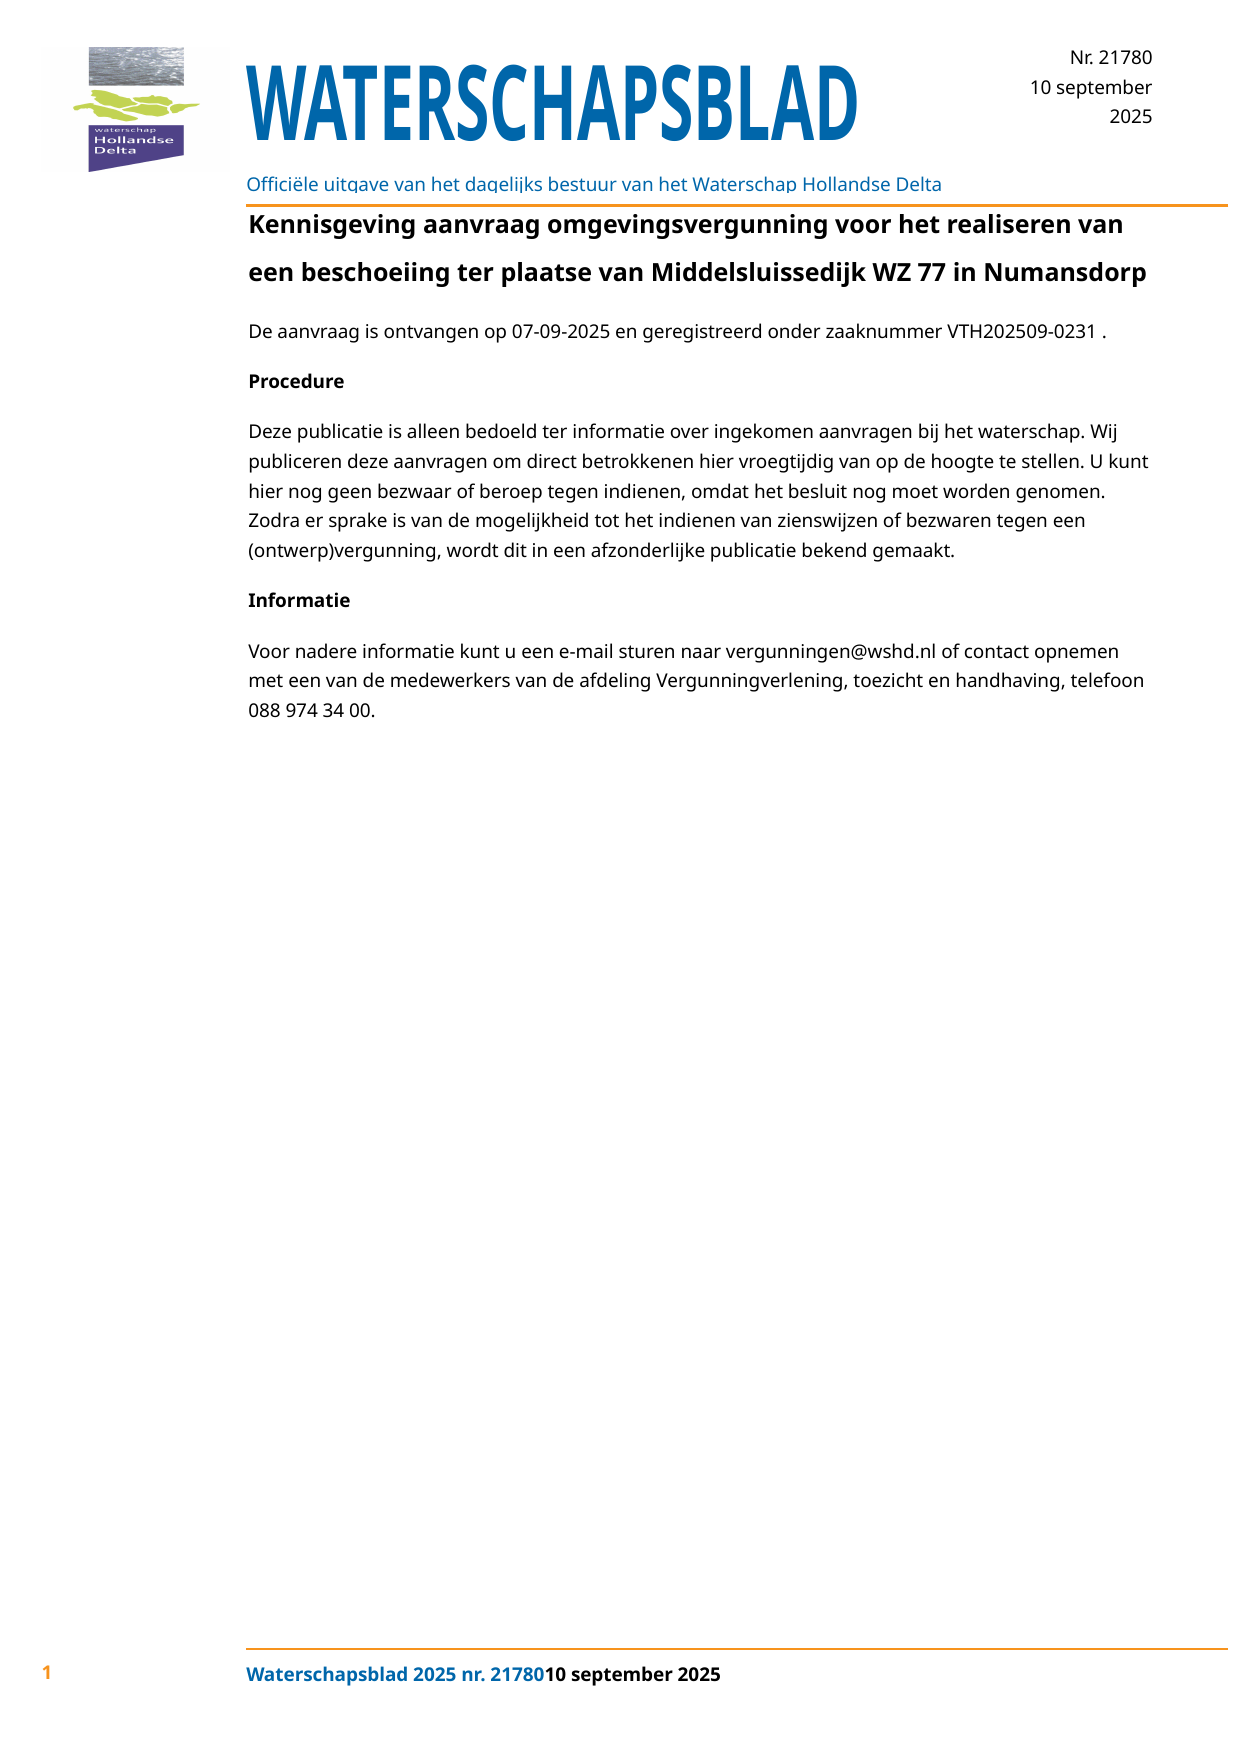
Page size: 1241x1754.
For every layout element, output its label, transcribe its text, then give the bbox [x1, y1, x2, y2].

text Voor nadere informatie kunt u een e-mail sturen naar vergunningen@wshd.nl of contact opnemen met een van de medewerkers van de afdeling Vergunningverlening, toezicht en handhaving, telefoon 088 974 34 00. [248, 638, 1152, 723]
text Informatie [248, 587, 1152, 613]
text De aanvraag is ontvangen op 07-09-2025 en geregistreerd onder zaaknummer VTH202509-0231 . [248, 318, 1152, 344]
text Procedure [248, 368, 1152, 394]
text Deze publicatie is alleen bedoeld ter informatie over ingekomen aanvragen bij het waterschap. Wij publiceren deze aanvragen om direct betrokkenen hier vroegtijdig van op de hoogte te stellen. U kunt hier nog geen bezwaar of beroep tegen indienen, omdat het besluit nog moet worden genomen. Zodra er sprake is van de mogelijkheid tot het indienen van zienswijzen of bezwaren tegen een (ontwerp)vergunning, wordt dit in een afzonderlijke publicatie bekend gemaakt. [248, 419, 1152, 563]
text Kennisgeving aanvraag omgevingsvergunning voor het realiseren van een beschoeiing ter plaatse van Middelsluissedijk WZ 77 in Numansdorp [248, 207, 1152, 288]
picture [41, 47, 231, 172]
